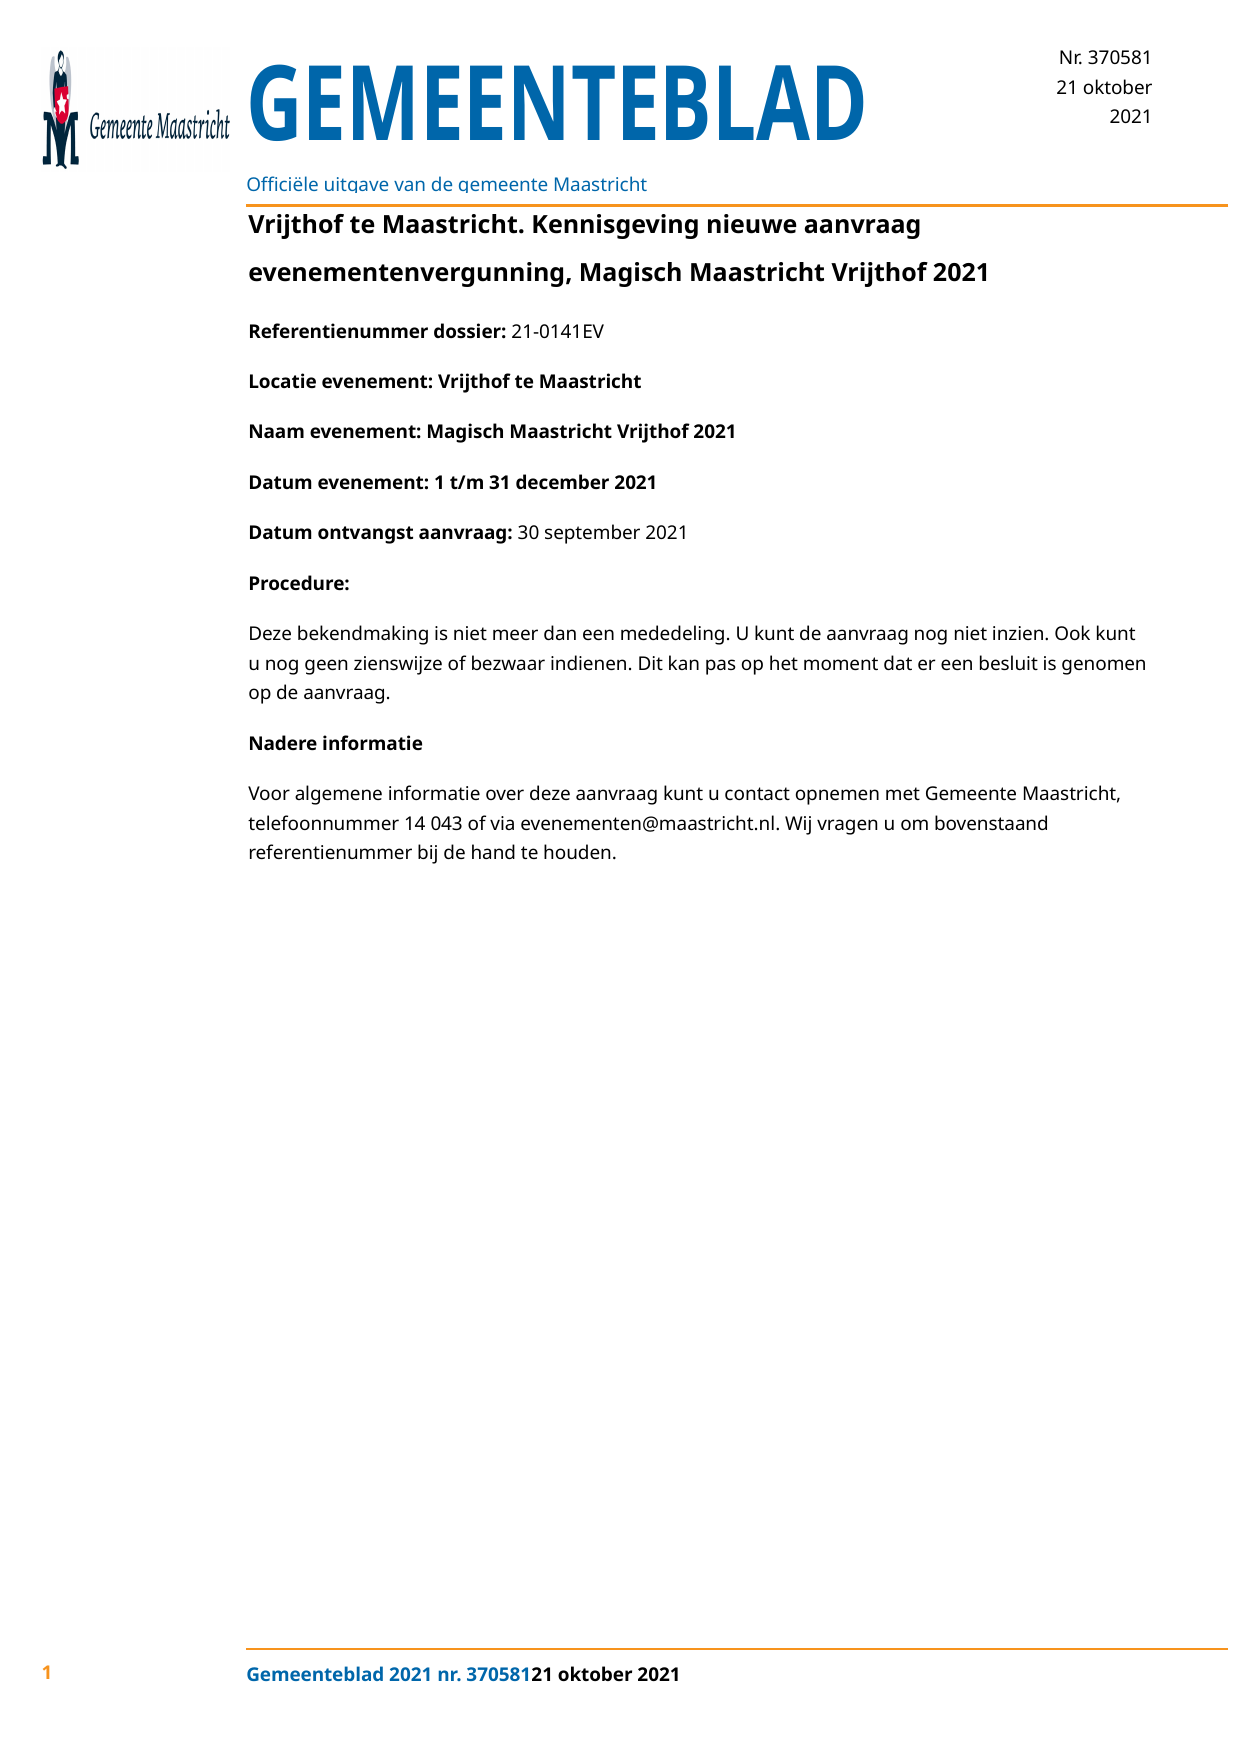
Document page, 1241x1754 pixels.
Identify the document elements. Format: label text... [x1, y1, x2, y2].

text Datum ontvangst aanvraag: 30 september 2021 [248, 519, 1152, 545]
text Referentienummer dossier: 21-0141EV [248, 318, 1152, 344]
text Vrijthof te Maastricht. Kennisgeving nieuwe aanvraag evenementenvergunning, Magisch Maastricht Vrijthof 2021 [248, 207, 1152, 288]
text Procedure: [248, 570, 1152, 596]
text Voor algemene informatie over deze aanvraag kunt u contact opnemen met Gemeente Maastricht, telefoonnummer 14 043 of via evenementen@maastricht.nl. Wij vragen u om bovenstaand referentienummer bij de hand te houden. [248, 780, 1152, 865]
picture [41, 47, 231, 172]
text Locatie evenement: Vrijthof te Maastricht [248, 368, 1152, 394]
text Nadere informatie [248, 730, 1152, 756]
text Deze bekendmaking is niet meer dan een mededeling. U kunt de aanvraag nog niet inzien. Ook kunt u nog geen zienswijze of bezwaar indienen. Dit kan pas op het moment dat er een besluit is genomen op de aanvraag. [248, 620, 1152, 705]
text Naam evenement: Magisch Maastricht Vrijthof 2021 [248, 419, 1152, 444]
text Datum evenement: 1 t/m 31 december 2021 [248, 469, 1152, 495]
